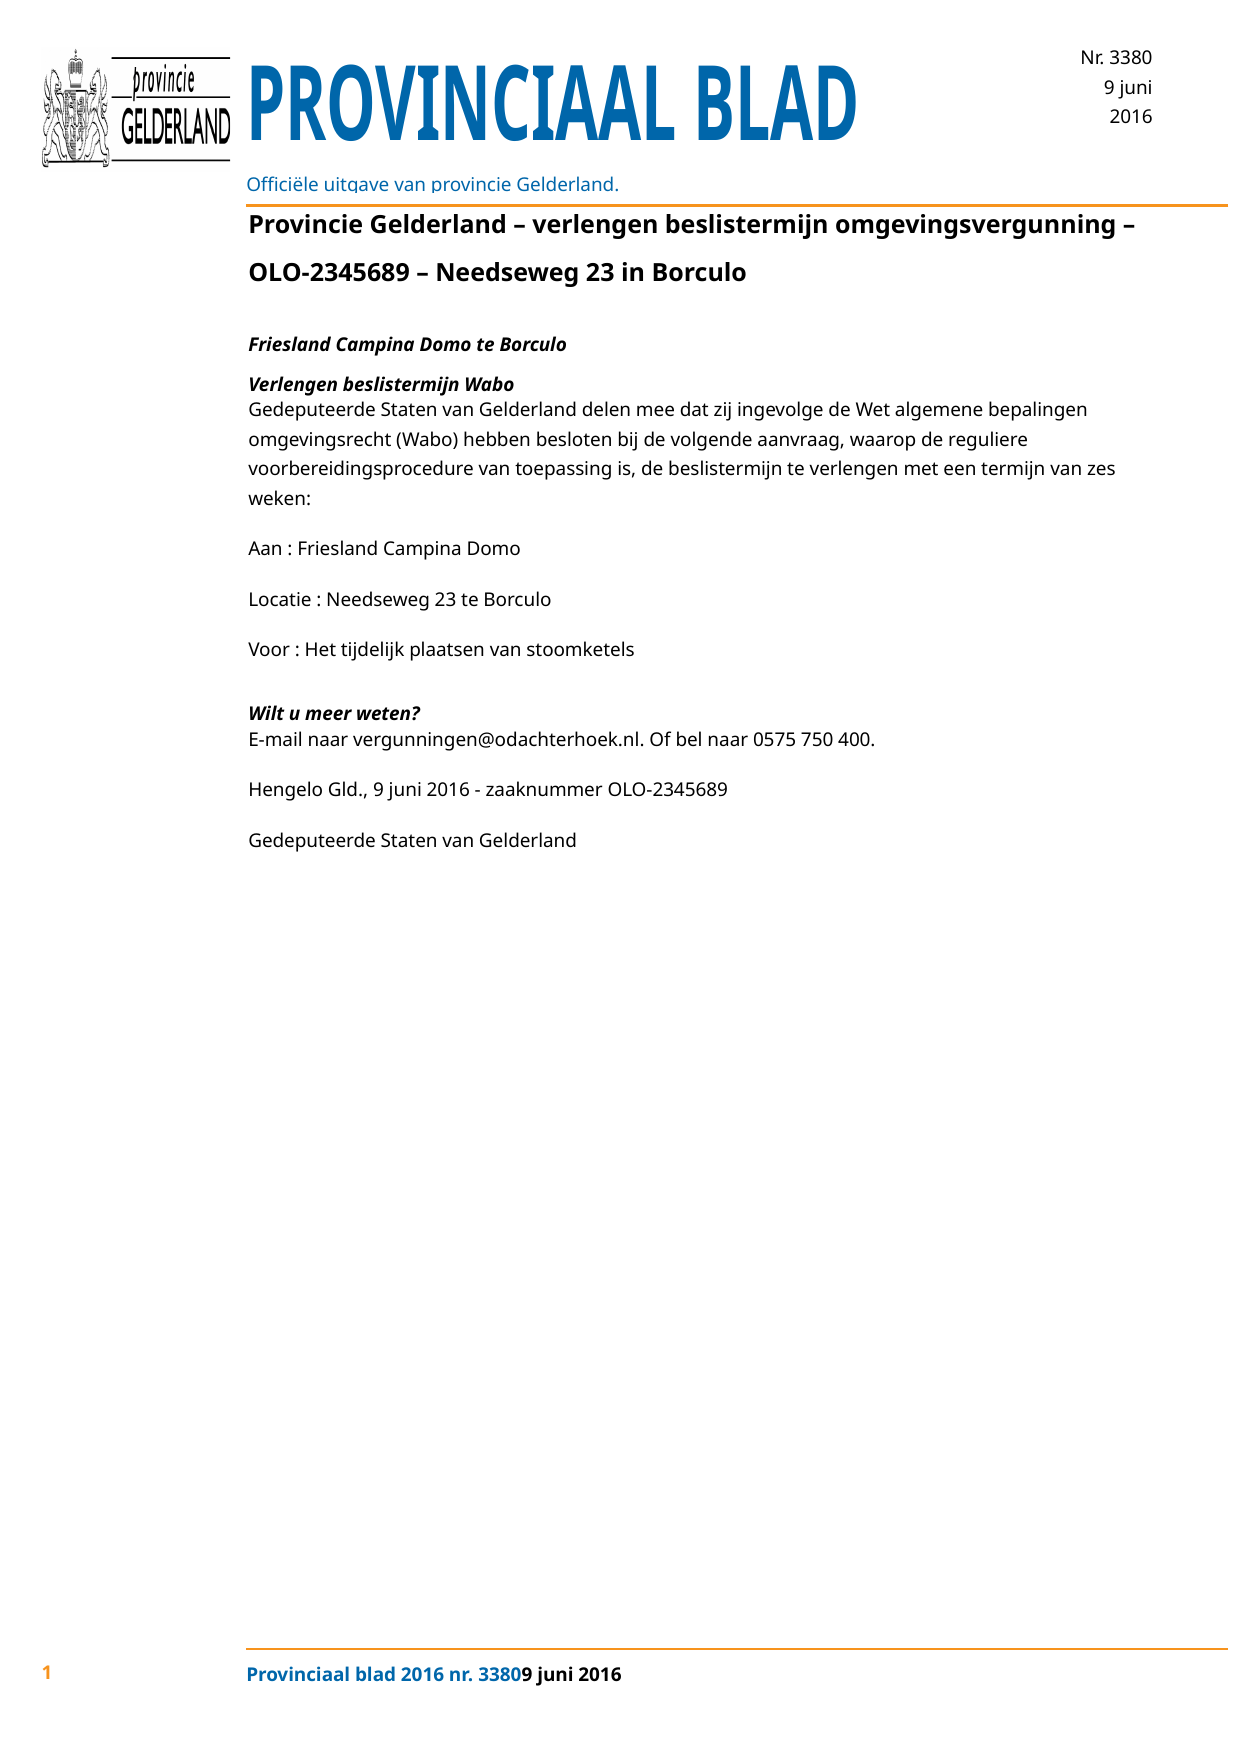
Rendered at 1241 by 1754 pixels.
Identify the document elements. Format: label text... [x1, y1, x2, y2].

text Hengelo Gld., 9 juni 2016 - zaaknummer OLO-2345689 [248, 777, 1152, 802]
picture [41, 47, 231, 172]
text E-mail naar vergunningen@odachterhoek.nl. Of bel naar 0575 750 400. [248, 726, 1152, 752]
text Aan : Friesland Campina Domo [248, 536, 1152, 561]
text Wilt u meer weten? [248, 700, 1152, 726]
text Voor : Het tijdelijk plaatsen van stoomketels [248, 636, 1152, 662]
text Gedeputeerde Staten van Gelderland delen mee dat zij ingevolge de Wet algemene bepalingen omgevingsrecht (Wabo) hebben besloten bij de volgende aanvraag, waarop de reguliere voorbereidingsprocedure van toepassing is, de beslistermijn te verlengen met een termijn van zes weken: [248, 396, 1152, 511]
text Provincie Gelderland – verlengen beslistermijn omgevingsvergunning – OLO-2345689 – Needseweg 23 in Borculo [248, 207, 1152, 288]
text Verlengen beslistermijn Wabo [248, 371, 1152, 396]
text Friesland Campina Domo te Borculo [248, 331, 1152, 357]
text Locatie : Needseweg 23 te Borculo [248, 586, 1152, 612]
text Gedeputeerde Staten van Gelderland [248, 827, 1152, 853]
